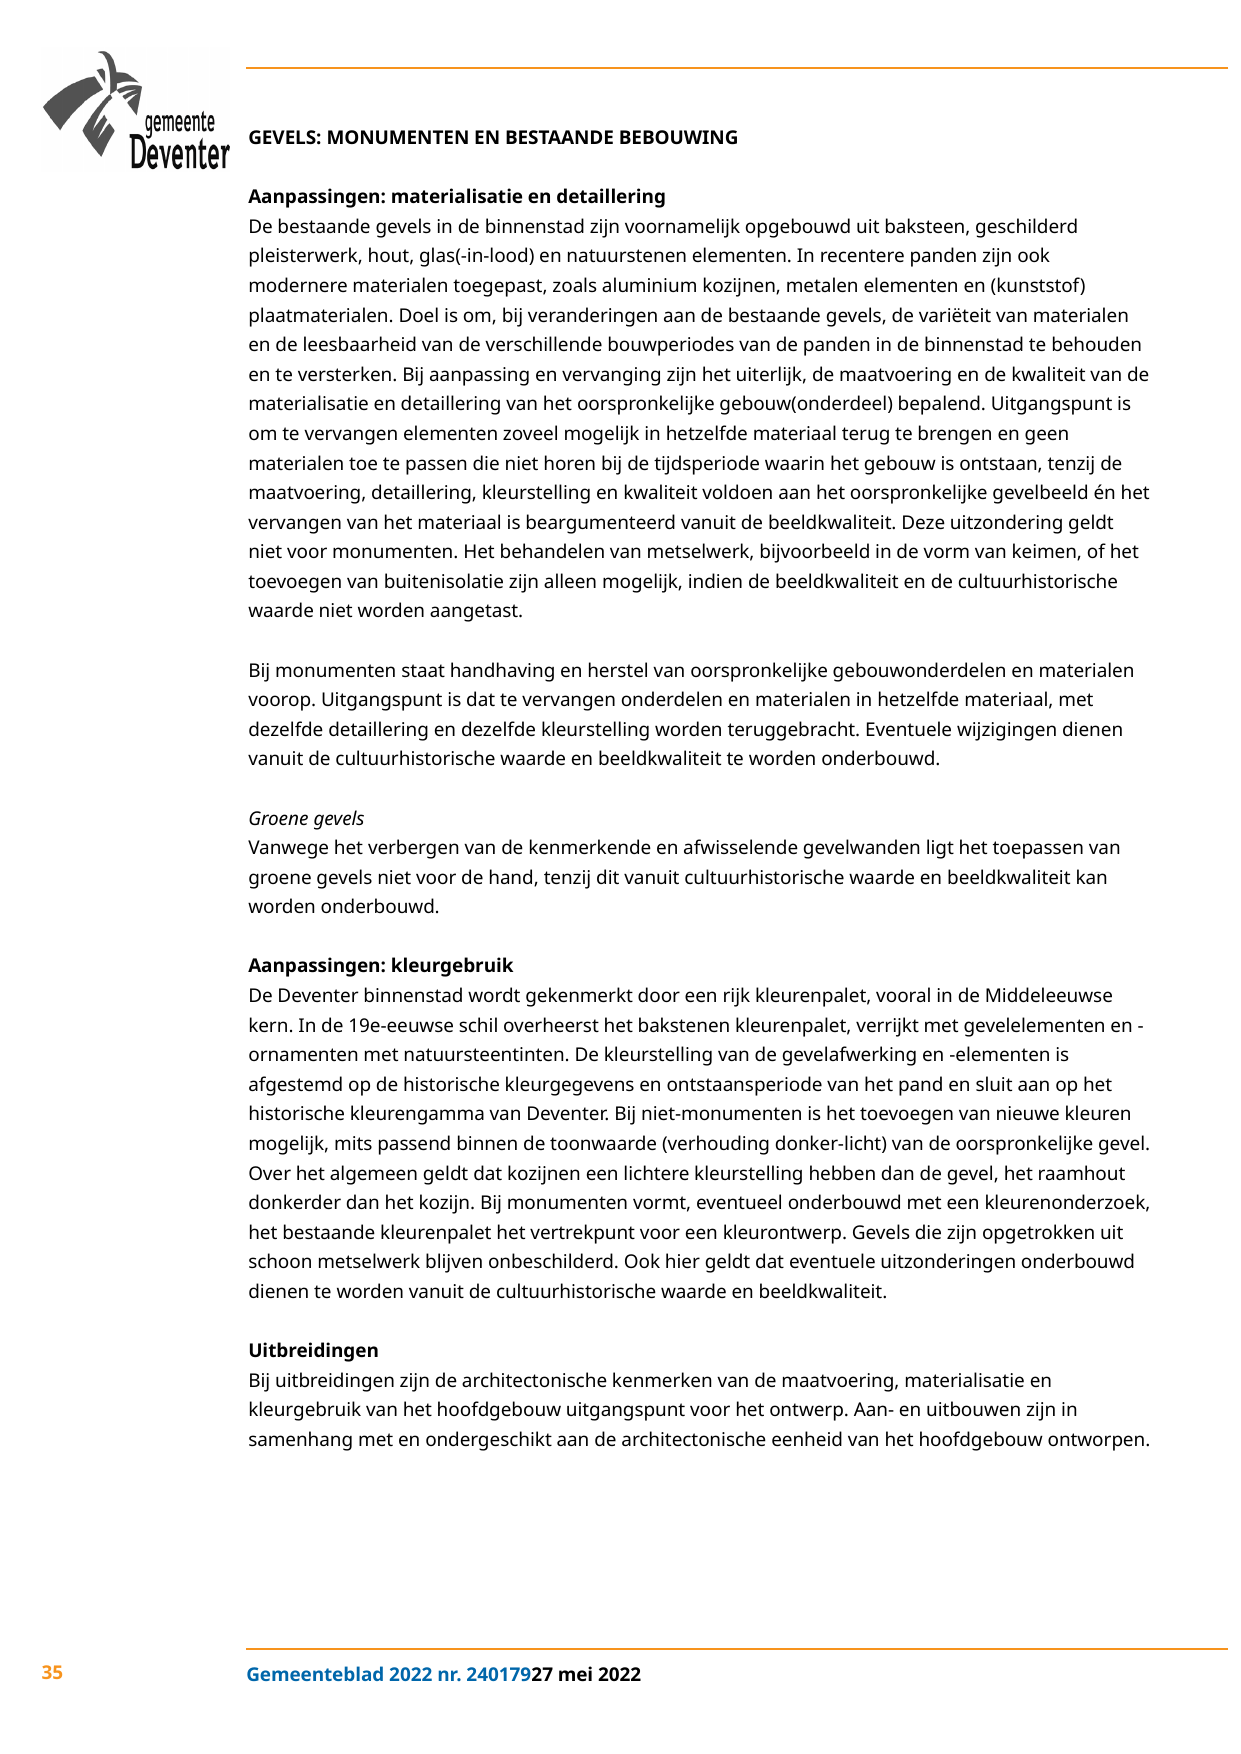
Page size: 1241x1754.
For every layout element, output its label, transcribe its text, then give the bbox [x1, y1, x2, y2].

text Aanpassingen: materialisatie en detaillering [248, 183, 1152, 209]
text Groene gevels [248, 805, 1152, 831]
text De Deventer binnenstad wordt gekenmerkt door een rijk kleurenpalet, vooral in de Middeleeuwse kern. In de 19e-eeuwse schil overheerst het bakstenen kleurenpalet, verrijkt met gevelelementen en -ornamenten met natuursteentinten. De kleurstelling van de gevelafwerking en -elementen is afgestemd op de historische kleurgegevens en ontstaansperiode van het pand en sluit aan op het historische kleurengamma van Deventer. Bij niet-monumenten is het toevoegen van nieuwe kleuren mogelijk, mits passend binnen de toonwaarde (verhouding donker-licht) van de oorspronkelijke gevel. Over het algemeen geldt dat kozijnen een lichtere kleurstelling hebben dan de gevel, het raamhout donkerder dan het kozijn. Bij monumenten vormt, eventueel onderbouwd met een kleurenonderzoek, het bestaande kleurenpalet het vertrekpunt voor een kleurontwerp. Gevels die zijn opgetrokken uit schoon metselwerk blijven onbeschilderd. Ook hier geldt dat eventuele uitzonderingen onderbouwd dienen te worden vanuit de cultuurhistorische waarde en beeldkwaliteit. [248, 982, 1152, 1304]
picture [41, 47, 231, 172]
text Aanpassingen: kleurgebruik [248, 953, 1152, 978]
text De bestaande gevels in de binnenstad zijn voornamelijk opgebouwd uit baksteen, geschilderd pleisterwerk, hout, glas(-in-lood) en natuurstenen elementen. In recentere panden zijn ook modernere materialen toegepast, zoals aluminium kozijnen, metalen elementen en (kunststof) plaatmaterialen. Doel is om, bij veranderingen aan de bestaande gevels, de variëteit van materialen en de leesbaarheid van de verschillende bouwperiodes van de panden in de binnenstad te behouden en te versterken. Bij aanpassing en vervanging zijn het uiterlijk, de maatvoering en de kwaliteit van de materialisatie en detaillering van het oorspronkelijke gebouw(onderdeel) bepalend. Uitgangspunt is om te vervangen elementen zoveel mogelijk in hetzelfde materiaal terug te brengen en geen materialen toe te passen die niet horen bij de tijdsperiode waarin het gebouw is ontstaan, tenzij de maatvoering, detaillering, kleurstelling en kwaliteit voldoen aan het oorspronkelijke gevelbeeld én het vervangen van het materiaal is beargumenteerd vanuit de beeldkwaliteit. Deze uitzondering geldt niet voor monumenten. Het behandelen van metselwerk, bijvoorbeeld in de vorm van keimen, of het toevoegen van buitenisolatie zijn alleen mogelijk, indien de beeldkwaliteit en de cultuurhistorische waarde niet worden aangetast. [248, 213, 1152, 623]
text Bij uitbreidingen zijn de architectonische kenmerken van de maatvoering, materialisatie en kleurgebruik van het hoofdgebouw uitgangspunt voor het ontwerp. Aan- en uitbouwen zijn in samenhang met en ondergeschikt aan de architectonische eenheid van het hoofdgebouw ontworpen. [248, 1367, 1152, 1452]
text Uitbreidingen [248, 1337, 1152, 1363]
text GEVELS: MONUMENTEN EN BESTAANDE BEBOUWING [248, 124, 1152, 150]
text Vanwege het verbergen van de kenmerkende en afwisselende gevelwanden ligt het toepassen van groene gevels niet voor de hand, tenzij dit vanuit cultuurhistorische waarde en beeldkwaliteit kan worden onderbouwd. [248, 834, 1152, 919]
text Bij monumenten staat handhaving en herstel van oorspronkelijke gebouwonderdelen en materialen voorop. Uitgangspunt is dat te vervangen onderdelen en materialen in hetzelfde materiaal, met dezelfde detaillering en dezelfde kleurstelling worden teruggebracht. Eventuele wijzigingen dienen vanuit de cultuurhistorische waarde en beeldkwaliteit te worden onderbouwd. [248, 657, 1152, 771]
